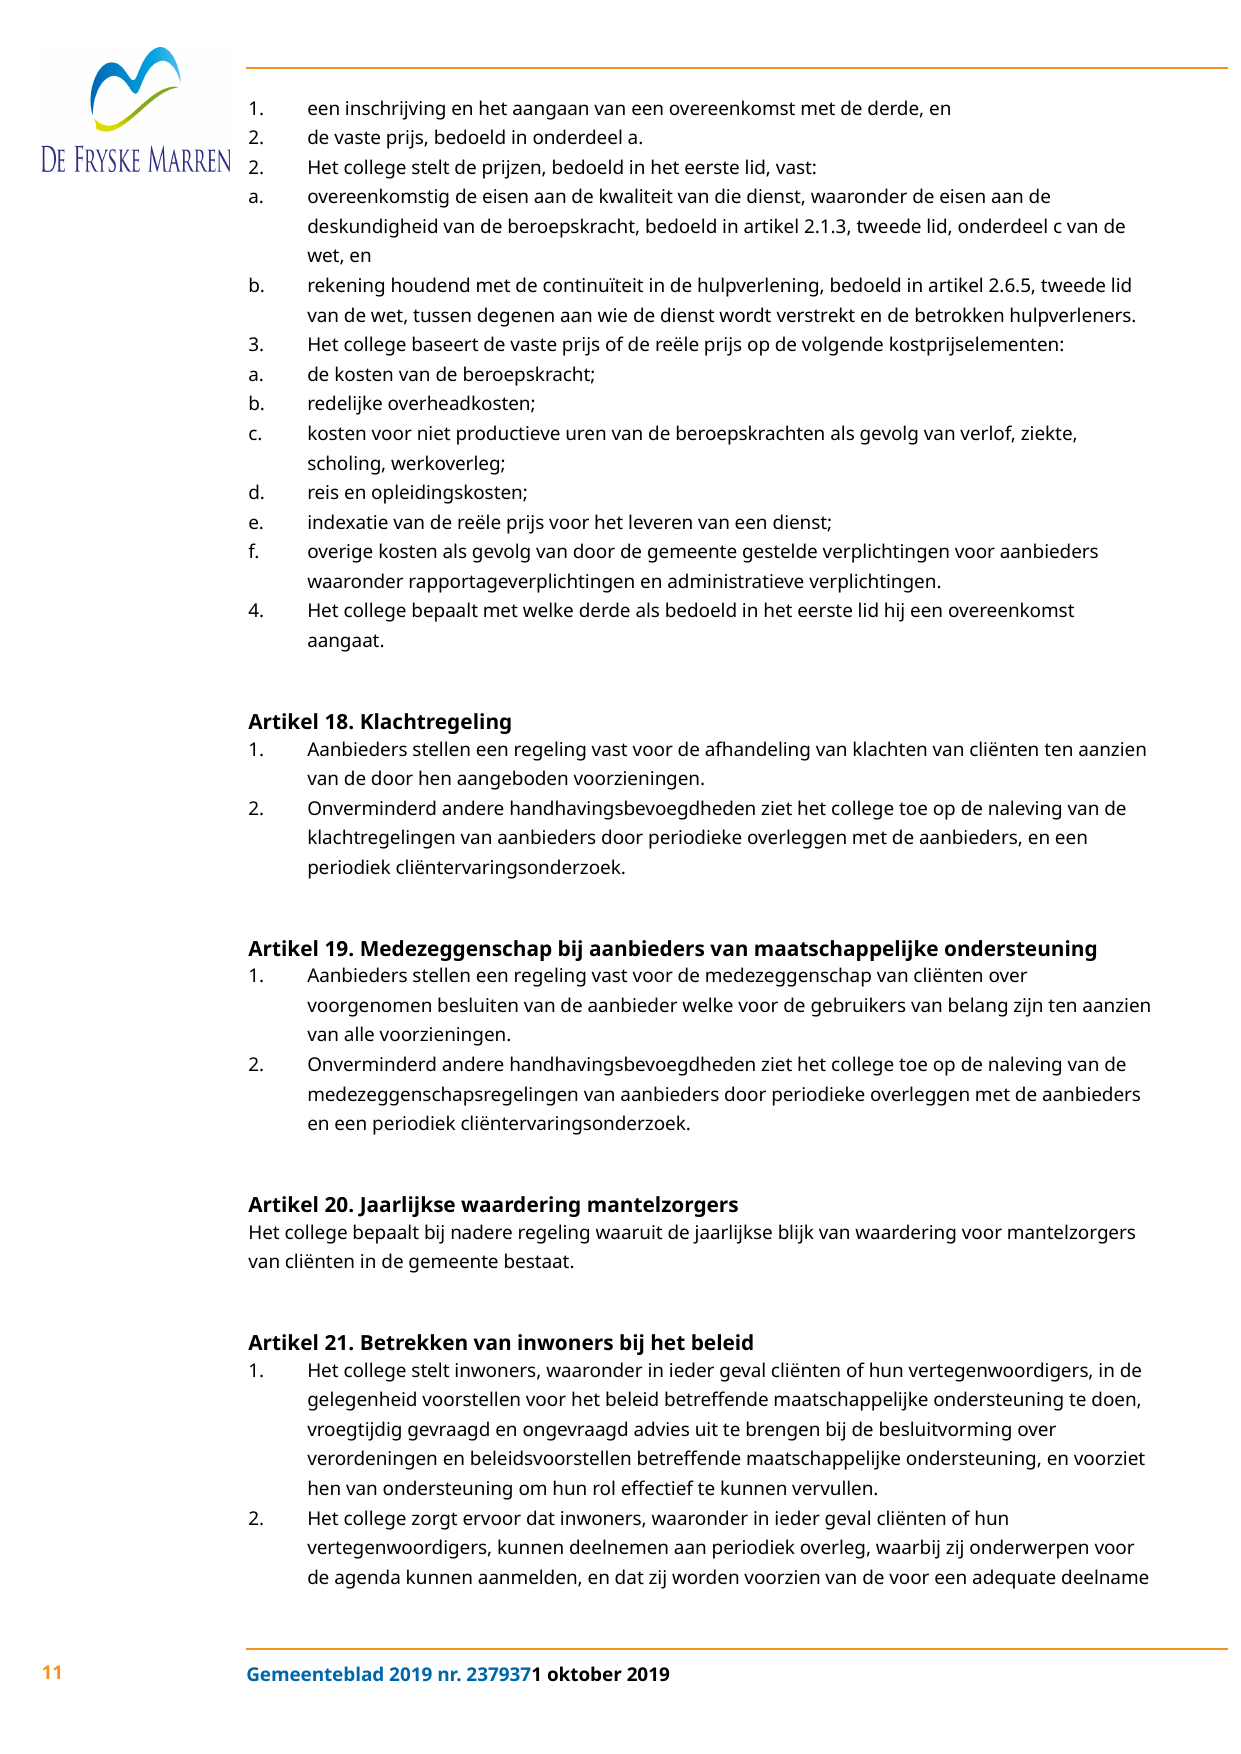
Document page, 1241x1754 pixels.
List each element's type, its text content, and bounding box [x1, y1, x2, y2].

text Het college bepaalt bij nadere regeling waaruit de jaarlijkse blijk van waardering voor mantelzorgers van cliënten in de gemeente bestaat. [248, 1219, 1152, 1274]
list een inschrijving en het aangaan van een overeenkomst met de derde, en [248, 95, 1152, 121]
list overeenkomstig de eisen aan de kwaliteit van die dienst, waaronder de eisen aan de deskundigheid van de beroepskracht, bedoeld in artikel 2.1.3, tweede lid, onderdeel c van de wet, en [248, 183, 1152, 268]
list Het college stelt inwoners, waaronder in ieder geval cliënten of hun vertegenwoordigers, in de gelegenheid voorstellen voor het beleid betreffende maatschappelijke ondersteuning te doen, vroegtijdig gevraagd en ongevraagd advies uit te brengen bij de besluitvorming over verordeningen en beleidsvoorstellen betreffende maatschappelijke ondersteuning, en voorziet hen van ondersteuning om hun rol effectief te kunnen vervullen. [248, 1357, 1152, 1501]
list Aanbieders stellen een regeling vast voor de medezeggenschap van cliënten over voorgenomen besluiten van de aanbieder welke voor de gebruikers van belang zijn ten aanzien van alle voorzieningen. [248, 962, 1152, 1047]
list Het college zorgt ervoor dat inwoners, waaronder in ieder geval cliënten of hun vertegenwoordigers, kunnen deelnemen aan periodiek overleg, waarbij zij onderwerpen voor de agenda kunnen aanmelden, en dat zij worden voorzien van de voor een adequate deelname [248, 1505, 1152, 1590]
list Onverminderd andere handhavingsbevoegdheden ziet het college toe op de naleving van de medezeggenschapsregelingen van aanbieders door periodieke overleggen met de aanbieders en een periodiek cliëntervaringsonderzoek. [248, 1051, 1152, 1136]
list Het college baseert de vaste prijs of de reële prijs op de volgende kostprijselementen: [248, 331, 1152, 357]
list de vaste prijs, bedoeld in onderdeel a. [248, 124, 1152, 150]
text Artikel 19. Medezeggenschap bij aanbieders van maatschappelijke ondersteuning [248, 934, 1152, 962]
list Het college stelt de prijzen, bedoeld in het eerste lid, vast: [248, 154, 1152, 180]
picture [41, 47, 231, 172]
list de kosten van de beroepskracht; [248, 361, 1152, 387]
list kosten voor niet productieve uren van de beroepskrachten als gevolg van verlof, ziekte, scholing, werkoverleg; [248, 420, 1152, 476]
text Artikel 21. Betrekken van inwoners bij het beleid [248, 1328, 1152, 1357]
text Artikel 18. Klachtregeling [248, 707, 1152, 736]
list Onverminderd andere handhavingsbevoegdheden ziet het college toe op de naleving van de klachtregelingen van aanbieders door periodieke overleggen met de aanbieders, en een periodiek cliëntervaringsonderzoek. [248, 795, 1152, 880]
list Aanbieders stellen een regeling vast voor de afhandeling van klachten van cliënten ten aanzien van de door hen aangeboden voorzieningen. [248, 736, 1152, 791]
list redelijke overheadkosten; [248, 391, 1152, 416]
text Artikel 20. Jaarlijkse waardering mantelzorgers [248, 1190, 1152, 1219]
list overige kosten als gevolg van door de gemeente gestelde verplichtingen voor aanbieders waaronder rapportageverplichtingen en administratieve verplichtingen. [248, 538, 1152, 594]
list reis en opleidingskosten; [248, 479, 1152, 505]
list rekening houdend met de continuïteit in de hulpverlening, bedoeld in artikel 2.6.5, tweede lid van de wet, tussen degenen aan wie de dienst wordt verstrekt en de betrokken hulpverleners. [248, 272, 1152, 328]
list Het college bepaalt met welke derde als bedoeld in het eerste lid hij een overeenkomst aangaat. [248, 598, 1152, 653]
list indexatie van de reële prijs voor het leveren van een dienst; [248, 509, 1152, 535]
